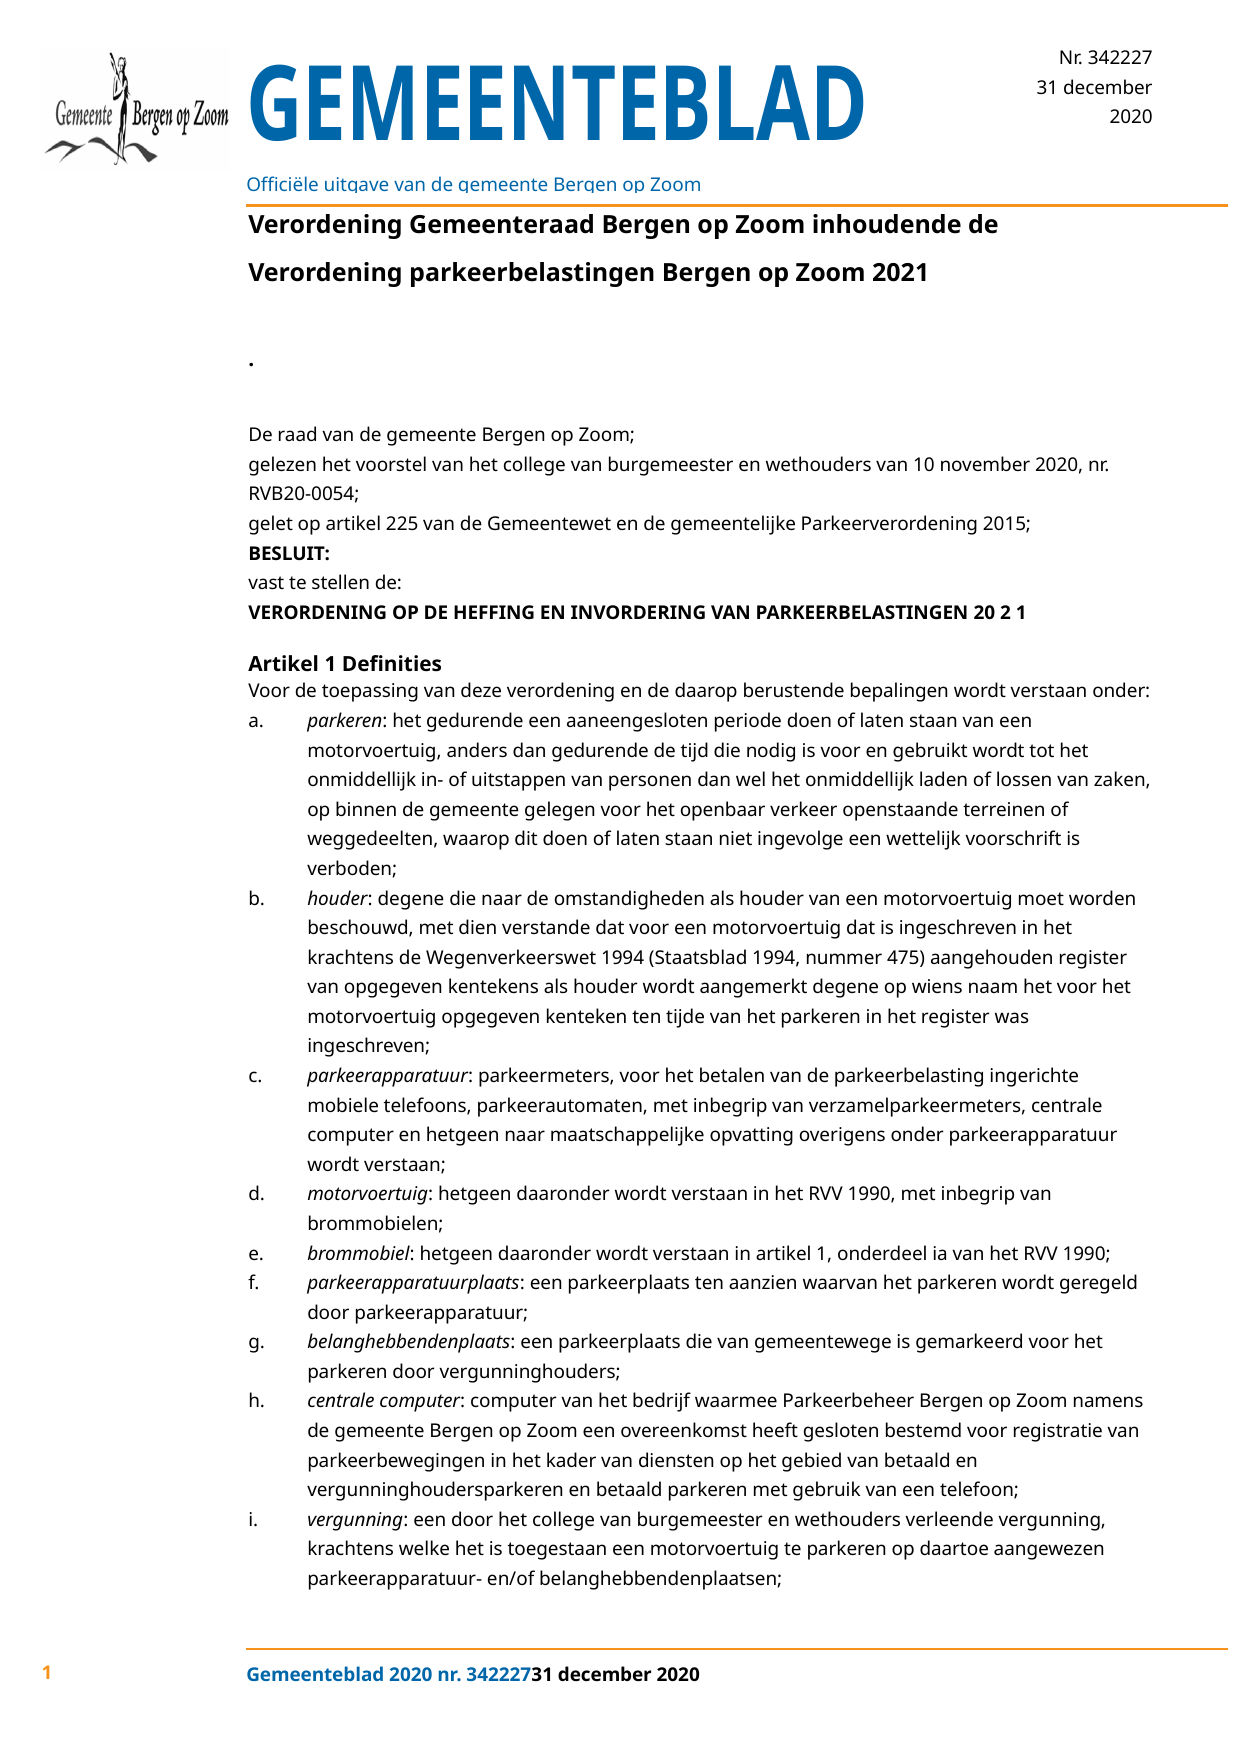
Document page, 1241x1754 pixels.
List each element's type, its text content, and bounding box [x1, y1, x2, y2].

list vergunning: een door het college van burgemeester en wethouders verleende vergunning, krachtens welke het is toegestaan een motorvoertuig te parkeren op daartoe aangewezen parkeerapparatuur- en/of belanghebbendenplaatsen; [248, 1506, 1152, 1591]
text BESLUIT: [248, 540, 1152, 565]
text vast te stellen de: [248, 569, 1152, 595]
list motorvoertuig: hetgeen daaronder wordt verstaan in het RVV 1990, met inbegrip van brommobielen; [248, 1181, 1152, 1236]
list brommobiel: hetgeen daaronder wordt verstaan in artikel 1, onderdeel ia van het RVV 1990; [248, 1240, 1152, 1266]
list parkeerapparatuur: parkeermeters, voor het betalen van de parkeerbelasting ingerichte mobiele telefoons, parkeerautomaten, met inbegrip van verzamelparkeermeters, centrale computer en hetgeen naar maatschappelijke opvatting overigens onder parkeerapparatuur wordt verstaan; [248, 1062, 1152, 1177]
list belanghebbendenplaats: een parkeerplaats die van gemeentewege is gemarkeerd voor het parkeren door vergunninghouders; [248, 1328, 1152, 1384]
text VERORDENING OP DE HEFFING EN INVORDERING VAN PARKEERBELASTINGEN 20 2 1 [248, 599, 1152, 624]
text Artikel 1 Definities [248, 649, 1152, 678]
list houder: degene die naar de omstandigheden als houder van een motorvoertuig moet worden beschouwd, met dien verstande dat voor een motorvoertuig dat is ingeschreven in het krachtens de Wegenverkeerswet 1994 (Staatsblad 1994, nummer 475) aangehouden register van opgegeven kentekens als houder wordt aangemerkt degene op wiens naam het voor het motorvoertuig opgegeven kenteken ten tijde van het parkeren in het register was ingeschreven; [248, 885, 1152, 1058]
text . [248, 344, 1152, 372]
list parkeerapparatuurplaats: een parkeerplaats ten aanzien waarvan het parkeren wordt geregeld door parkeerapparatuur; [248, 1269, 1152, 1325]
list centrale computer: computer van het bedrijf waarmee Parkeerbeheer Bergen op Zoom namens de gemeente Bergen op Zoom een overeenkomst heeft gesloten bestemd voor registratie van parkeerbewegingen in het kader van diensten op het gebied van betaald en vergunninghoudersparkeren en betaald parkeren met gebruik van een telefoon; [248, 1388, 1152, 1502]
text gelezen het voorstel van het college van burgemeester en wethouders van 10 november 2020, nr. RVB20-0054; [248, 451, 1152, 506]
text Verordening Gemeenteraad Bergen op Zoom inhoudende de Verordening parkeerbelastingen Bergen op Zoom 2021 [248, 207, 1152, 288]
list parkeren: het gedurende een aaneengesloten periode doen of laten staan van een motorvoertuig, anders dan gedurende de tijd die nodig is voor en gebruikt wordt tot het onmiddellijk in- of uitstappen van personen dan wel het onmiddellijk laden of lossen van zaken, op binnen de gemeente gelegen voor het openbaar verkeer openstaande terreinen of weggedeelten, waarop dit doen of laten staan niet ingevolge een wettelijk voorschrift is verboden; [248, 707, 1152, 881]
text Voor de toepassing van deze verordening en de daarop berustende bepalingen wordt verstaan onder: [248, 678, 1152, 703]
text gelet op artikel 225 van de Gemeentewet en de gemeentelijke Parkeerverordening 2015; [248, 510, 1152, 536]
text De raad van de gemeente Bergen op Zoom; [248, 421, 1152, 447]
picture [41, 47, 231, 172]
